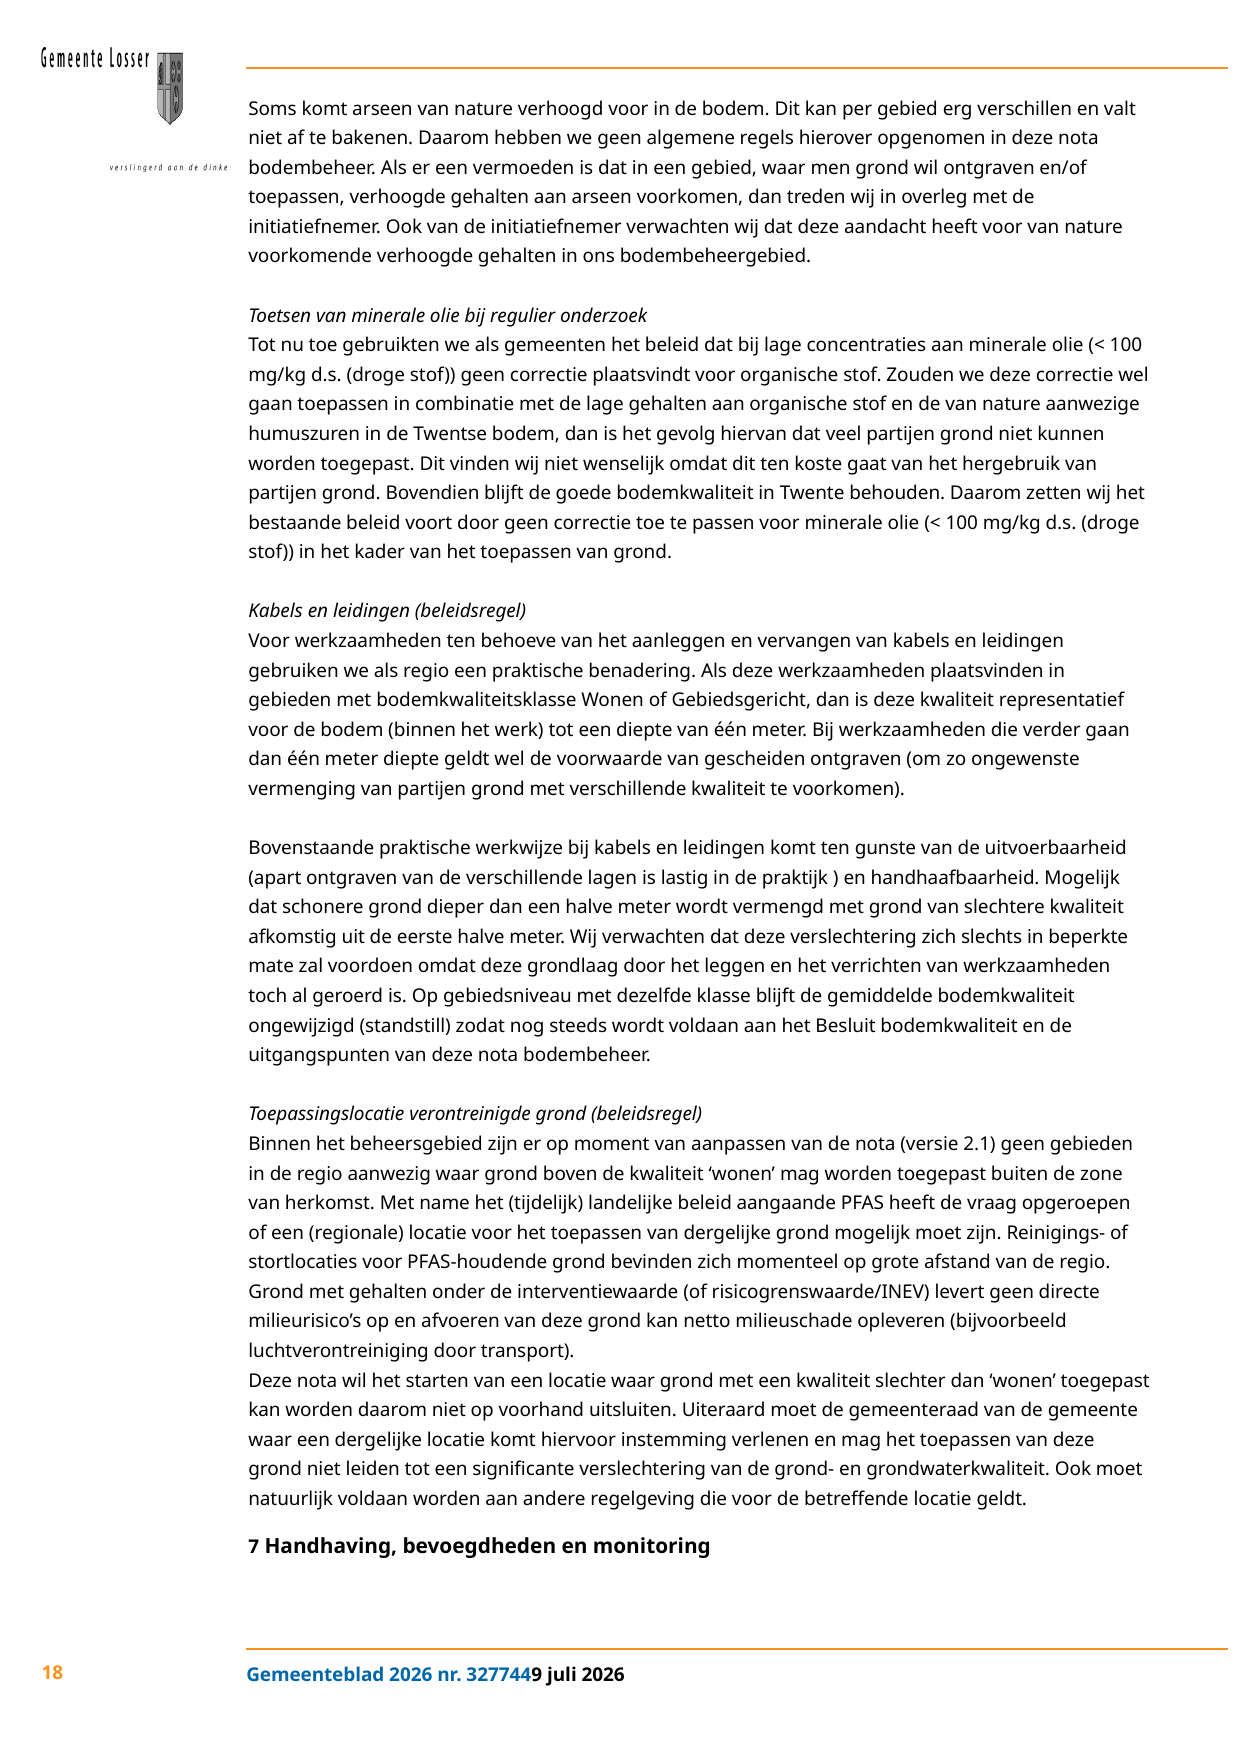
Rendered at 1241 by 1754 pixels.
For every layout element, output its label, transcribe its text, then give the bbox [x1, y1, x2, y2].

picture [41, 47, 231, 172]
text Tot nu toe gebruikten we als gemeenten het beleid dat bij lage concentraties aan minerale olie (< 100 mg/kg d.s. (droge stof)) geen correctie plaatsvindt voor organische stof. Zouden we deze correctie wel gaan toepassen in combinatie met de lage gehalten aan organische stof en de van nature aanwezige humuszuren in de Twentse bodem, dan is het gevolg hiervan dat veel partijen grond niet kunnen worden toegepast. Dit vinden wij niet wenselijk omdat dit ten koste gaat van het hergebruik van partijen grond. Bovendien blijft de goede bodemkwaliteit in Twente behouden. Daarom zetten wij het bestaande beleid voort door geen correctie toe te passen voor minerale olie (< 100 mg/kg d.s. (droge stof)) in het kader van het toepassen van grond. [248, 331, 1152, 564]
text Deze nota wil het starten van een locatie waar grond met een kwaliteit slechter dan ‘wonen’ toegepast kan worden daarom niet op voorhand uitsluiten. Uiteraard moet de gemeenteraad van de gemeente waar een dergelijke locatie komt hiervoor instemming verlenen en mag het toepassen van deze grond niet leiden tot een significante verslechtering van de grond- en grondwaterkwaliteit. Ook moet natuurlijk voldaan worden aan andere regelgeving die voor de betreffende locatie geldt. [248, 1367, 1152, 1511]
text Kabels en leidingen (beleidsregel) [248, 598, 1152, 623]
text Bovenstaande praktische werkwijze bij kabels en leidingen komt ten gunste van de uitvoerbaarheid (apart ontgraven van de verschillende lagen is lastig in de praktijk ) en handhaafbaarheid. Mogelijk dat schonere grond dieper dan een halve meter wordt vermengd met grond van slechtere kwaliteit afkomstig uit de eerste halve meter. Wij verwachten dat deze verslechtering zich slechts in beperkte mate zal voordoen omdat deze grondlaag door het leggen en het verrichten van werkzaamheden toch al geroerd is. Op gebiedsniveau met dezelfde klasse blijft de gemiddelde bodemkwaliteit ongewijzigd (standstill) zodat nog steeds wordt voldaan aan het Besluit bodemkwaliteit en de uitgangspunten van deze nota bodembeheer. [248, 834, 1152, 1067]
text Soms komt arseen van nature verhoogd voor in de bodem. Dit kan per gebied erg verschillen en valt niet af te bakenen. Daarom hebben we geen algemene regels hierover opgenomen in deze nota bodembeheer. Als er een vermoeden is dat in een gebied, waar men grond wil ontgraven en/of toepassen, verhoogde gehalten aan arseen voorkomen, dan treden wij in overleg met de initiatiefnemer. Ook van de initiatiefnemer verwachten wij dat deze aandacht heeft voor van nature voorkomende verhoogde gehalten in ons bodembeheergebied. [248, 95, 1152, 268]
text Toepassingslocatie verontreinigde grond (beleidsregel) [248, 1101, 1152, 1126]
text Toetsen van minerale olie bij regulier onderzoek [248, 302, 1152, 328]
text Binnen het beheersgebied zijn er op moment van aanpassen van de nota (versie 2.1) geen gebieden in de regio aanwezig waar grond boven de kwaliteit ‘wonen’ mag worden toegepast buiten de zone van herkomst. Met name het (tijdelijk) landelijke beleid aangaande PFAS heeft de vraag opgeroepen of een (regionale) locatie voor het toepassen van dergelijke grond mogelijk moet zijn. Reinigings- of stortlocaties voor PFAS-houdende grond bevinden zich momenteel op grote afstand van de regio. Grond met gehalten onder de interventiewaarde (of risicogrenswaarde/INEV) levert geen directe milieurisico’s op en afvoeren van deze grond kan netto milieuschade opleveren (bijvoorbeeld luchtverontreiniging door transport). [248, 1130, 1152, 1363]
text Voor werkzaamheden ten behoeve van het aanleggen en vervangen van kabels en leidingen gebruiken we als regio een praktische benadering. Als deze werkzaamheden plaatsvinden in gebieden met bodemkwaliteitsklasse Wonen of Gebiedsgericht, dan is deze kwaliteit representatief voor de bodem (binnen het werk) tot een diepte van één meter. Bij werkzaamheden die verder gaan dan één meter diepte geldt wel de voorwaarde van gescheiden ontgraven (om zo ongewenste vermenging van partijen grond met verschillende kwaliteit te voorkomen). [248, 627, 1152, 801]
text 7 Handhaving, bevoegdheden en monitoring [248, 1531, 1152, 1559]
